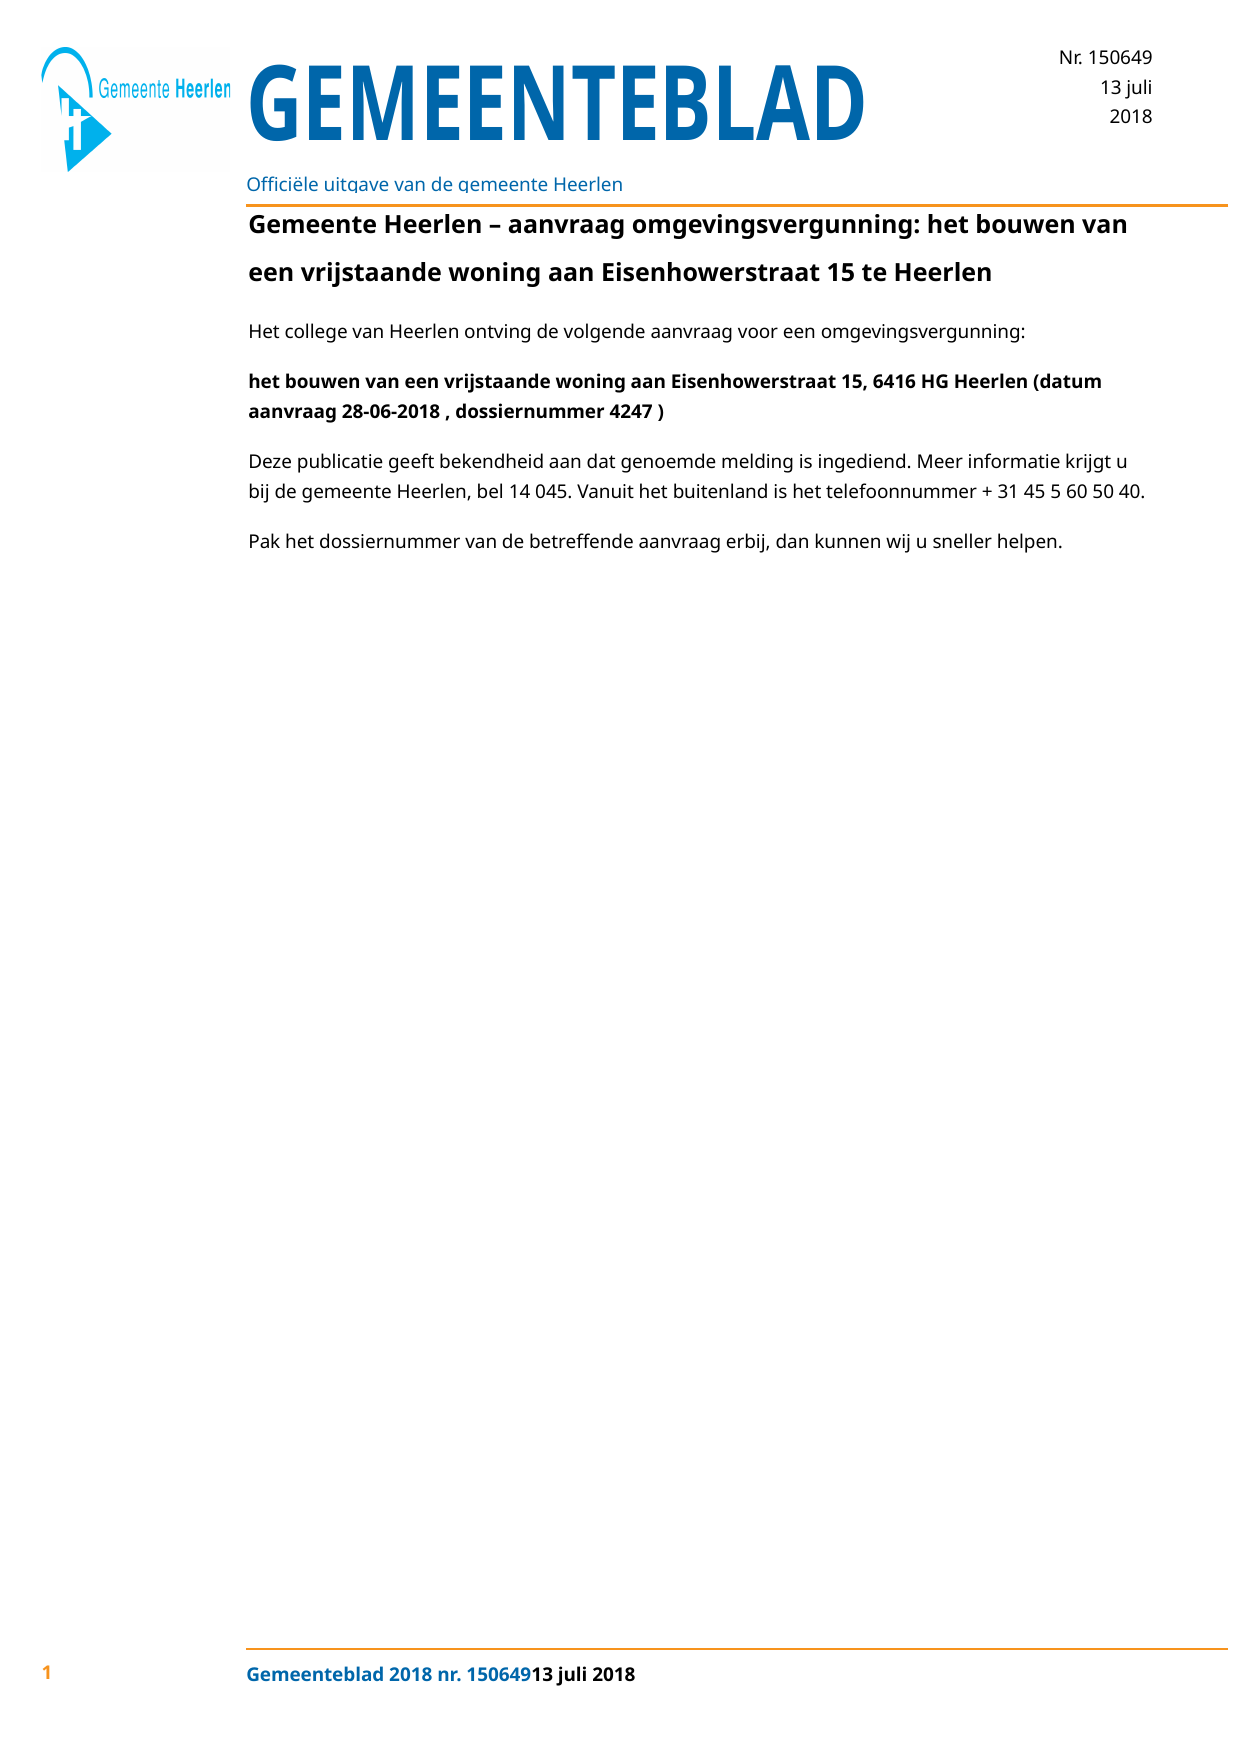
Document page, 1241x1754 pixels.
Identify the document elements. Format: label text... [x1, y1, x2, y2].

picture [41, 47, 58, 70]
picture [41, 47, 231, 172]
text Gemeente Heerlen – aanvraag omgevingsvergunning: het bouwen van een vrijstaande woning aan Eisenhowerstraat 15 te Heerlen [248, 207, 1152, 288]
text Deze publicatie geeft bekendheid aan dat genoemde melding is ingediend. Meer informatie krijgt u bij de gemeente Heerlen, bel 14 045. Vanuit het buitenland is het telefoonnummer + 31 45 5 60 50 40. [248, 448, 1152, 504]
text Pak het dossiernummer van de betreffende aanvraag erbij, dan kunnen wij u sneller helpen. [248, 528, 1152, 554]
text het bouwen van een vrijstaande woning aan Eisenhowerstraat 15, 6416 HG Heerlen (datum aanvraag 28-06-2018 , dossiernummer 4247 ) [248, 368, 1152, 424]
text Het college van Heerlen ontving de volgende aanvraag voor een omgevingsvergunning: [248, 318, 1152, 344]
